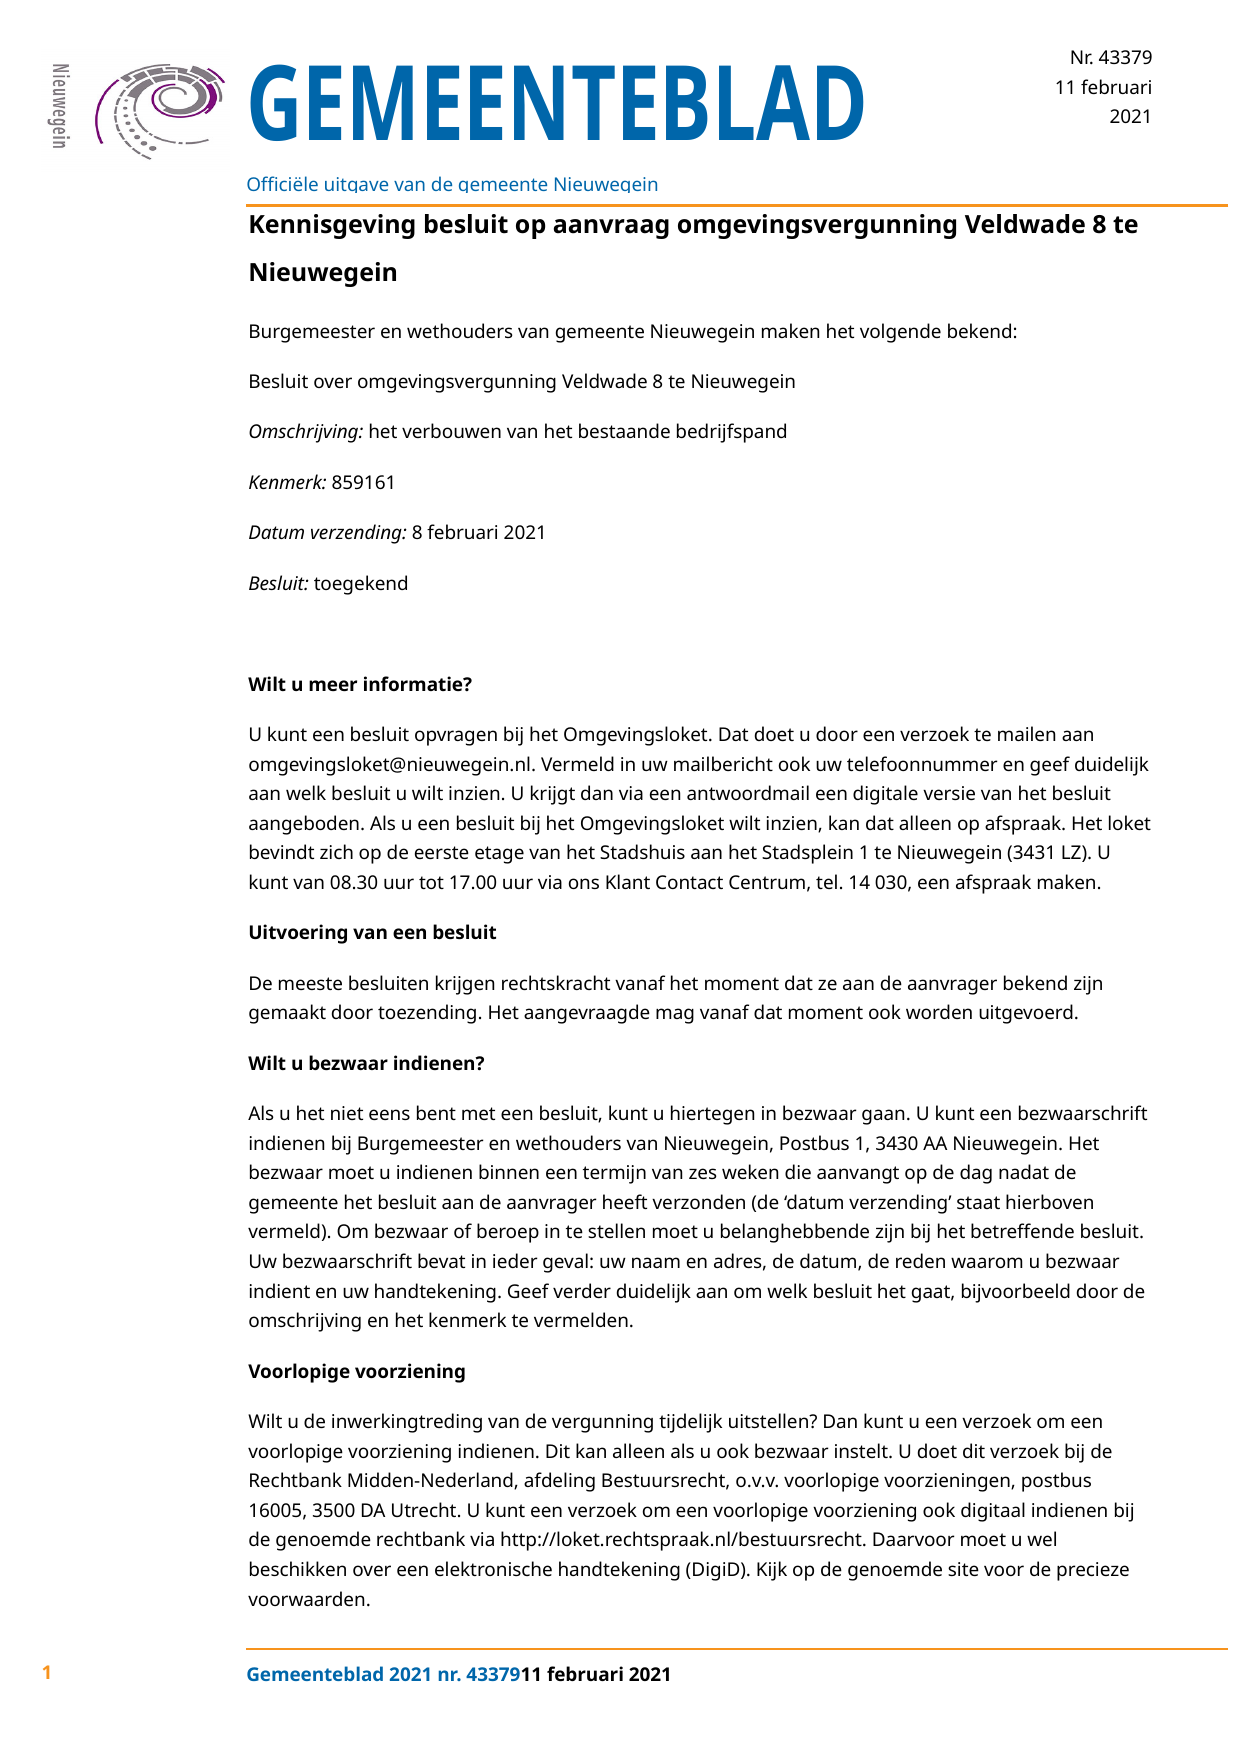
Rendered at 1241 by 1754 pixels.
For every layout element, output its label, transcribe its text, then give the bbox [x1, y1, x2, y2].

text Kenmerk: 859161 [248, 469, 1152, 495]
text Wilt u bezwaar indienen? [248, 1050, 1152, 1076]
text Burgemeester en wethouders van gemeente Nieuwegein maken het volgende bekend: [248, 318, 1152, 344]
text Besluit over omgevingsvergunning Veldwade 8 te Nieuwegein [248, 368, 1152, 394]
text Voorlopige voorziening [248, 1358, 1152, 1384]
picture [41, 47, 231, 172]
text U kunt een besluit opvragen bij het Omgevingsloket. Dat doet u door een verzoek te mailen aan omgevingsloket@nieuwegein.nl. Vermeld in uw mailbericht ook uw telefoonnummer en geef duidelijk aan welk besluit u wilt inzien. U krijgt dan via een antwoordmail een digitale versie van het besluit aangeboden. Als u een besluit bij het Omgevingsloket wilt inzien, kan dat alleen op afspraak. Het loket bevindt zich op de eerste etage van het Stadshuis aan het Stadsplein 1 te Nieuwegein (3431 LZ). U kunt van 08.30 uur tot 17.00 uur via ons Klant Contact Centrum, tel. 14 030, een afspraak maken. [248, 721, 1152, 895]
text Wilt u meer informatie? [248, 671, 1152, 697]
text Wilt u de inwerkingtreding van de vergunning tijdelijk uitstellen? Dan kunt u een verzoek om een voorlopige voorziening indienen. Dit kan alleen als u ook bezwaar instelt. U doet dit verzoek bij de Rechtbank Midden-Nederland, afdeling Bestuursrecht, o.v.v. voorlopige voorzieningen, postbus 16005, 3500 DA Utrecht. U kunt een verzoek om een voorlopige voorziening ook digitaal indienen bij de genoemde rechtbank via http://loket.rechtspraak.nl/bestuursrecht. Daarvoor moet u wel beschikken over een elektronische handtekening (DigiD). Kijk op de genoemde site voor de precieze voorwaarden. [248, 1408, 1152, 1612]
text Omschrijving: het verbouwen van het bestaande bedrijfspand [248, 419, 1152, 444]
text Als u het niet eens bent met een besluit, kunt u hiertegen in bezwaar gaan. U kunt een bezwaarschrift indienen bij Burgemeester en wethouders van Nieuwegein, Postbus 1, 3430 AA Nieuwegein. Het bezwaar moet u indienen binnen een termijn van zes weken die aanvangt op de dag nadat de gemeente het besluit aan de aanvrager heeft verzonden (de ‘datum verzending’ staat hierboven vermeld). Om bezwaar of beroep in te stellen moet u belanghebbende zijn bij het betreffende besluit. Uw bezwaarschrift bevat in ieder geval: uw naam en adres, de datum, de reden waarom u bezwaar indient en uw handtekening. Geef verder duidelijk aan om welk besluit het gaat, bijvoorbeeld door de omschrijving en het kenmerk te vermelden. [248, 1100, 1152, 1333]
text Datum verzending: 8 februari 2021 [248, 519, 1152, 545]
text Besluit: toegekend [248, 570, 1152, 596]
text Uitvoering van een besluit [248, 919, 1152, 945]
text De meeste besluiten krijgen rechtskracht vanaf het moment dat ze aan de aanvrager bekend zijn gemaakt door toezending. Het aangevraagde mag vanaf dat moment ook worden uitgevoerd. [248, 970, 1152, 1025]
text Kennisgeving besluit op aanvraag omgevingsvergunning Veldwade 8 te Nieuwegein [248, 207, 1152, 288]
